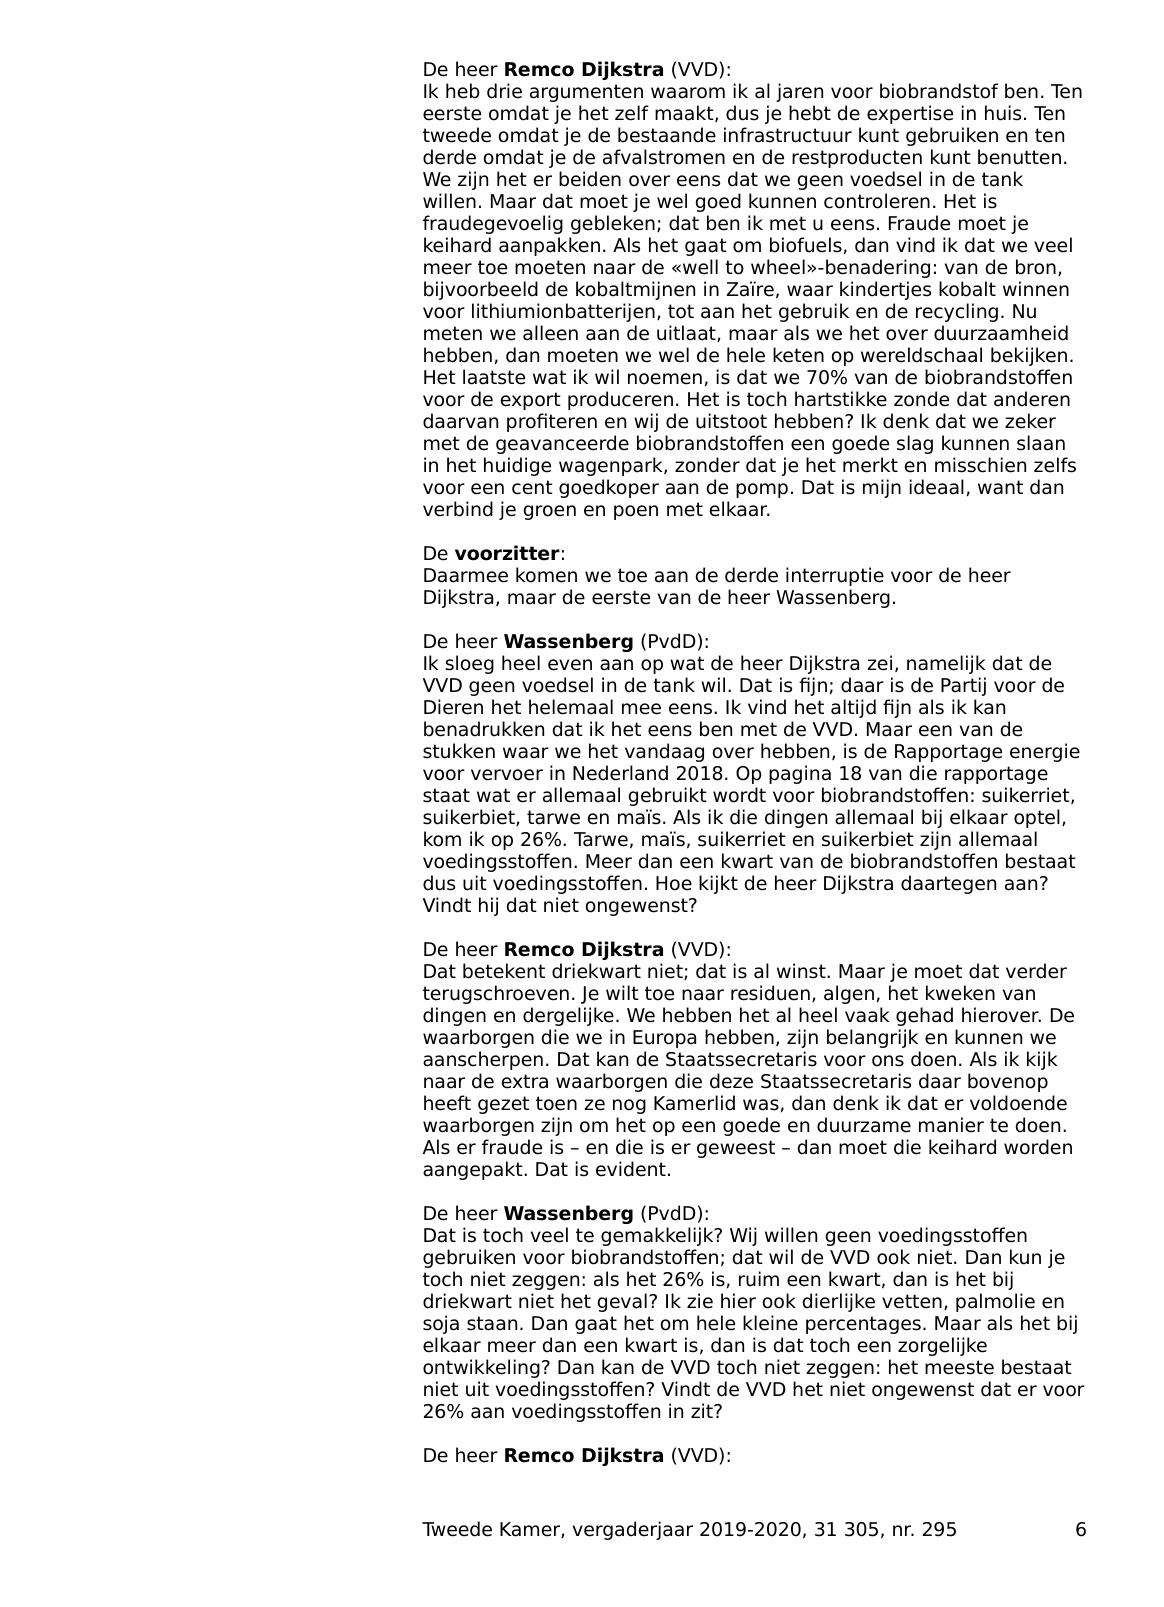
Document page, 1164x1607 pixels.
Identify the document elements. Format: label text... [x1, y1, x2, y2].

text Daarmee komen we toe aan de derde interruptie voor de heer Dijkstra, maar de eerste van de heer Wassenberg. [422, 565, 1087, 609]
text De heer Remco Dijkstra (VVD): [422, 59, 1087, 81]
text De heer Remco Dijkstra (VVD): [422, 939, 1087, 961]
text Ik heb drie argumenten waarom ik al jaren voor biobrandstof ben. Ten eerste omdat je het zelf maakt, dus je hebt de expertise in huis. Ten tweede omdat je de bestaande infrastructuur kunt gebruiken en ten derde omdat je de afvalstromen en de restproducten kunt benutten. We zijn het er beiden over eens dat we geen voedsel in de tank willen. Maar dat moet je wel goed kunnen controleren. Het is fraudegevoelig gebleken; dat ben ik met u eens. Fraude moet je keihard aanpakken. Als het gaat om biofuels, dan vind ik dat we veel meer toe moeten naar de «well to wheel»-benadering: van de bron, bijvoorbeeld de kobaltmijnen in Zaïre, waar kindertjes kobalt winnen voor lithiumionbatterijen, tot aan het gebruik en de recycling. Nu meten we alleen aan de uitlaat, maar als we het over duurzaamheid hebben, dan moeten we wel de hele keten op wereldschaal bekijken. Het laatste wat ik wil noemen, is dat we 70% van de biobrandstoffen voor de export produceren. Het is toch hartstikke zonde dat anderen daarvan profiteren en wij de uitstoot hebben? Ik denk dat we zeker met de geavanceerde biobrandstoffen een goede slag kunnen slaan in het huidige wagenpark, zonder dat je het merkt en misschien zelfs voor een cent goedkoper aan de pomp. Dat is mijn ideaal, want dan verbind je groen en poen met elkaar. [422, 81, 1087, 521]
text De heer Remco Dijkstra (VVD): [422, 1445, 1087, 1467]
text De heer Wassenberg (PvdD): [422, 1203, 1087, 1225]
text Dat betekent driekwart niet; dat is al winst. Maar je moet dat verder terugschroeven. Je wilt toe naar residuen, algen, het kweken van dingen en dergelijke. We hebben het al heel vaak gehad hierover. De waarborgen die we in Europa hebben, zijn belangrijk en kunnen we aanscherpen. Dat kan de Staatssecretaris voor ons doen. Als ik kijk naar de extra waarborgen die deze Staatssecretaris daar bovenop heeft gezet toen ze nog Kamerlid was, dan denk ik dat er voldoende waarborgen zijn om het op een goede en duurzame manier te doen. Als er fraude is – en die is er geweest – dan moet die keihard worden aangepakt. Dat is evident. [422, 961, 1087, 1181]
text De heer Wassenberg (PvdD): [422, 631, 1087, 653]
text Ik sloeg heel even aan op wat de heer Dijkstra zei, namelijk dat de VVD geen voedsel in de tank wil. Dat is fijn; daar is de Partij voor de Dieren het helemaal mee eens. Ik vind het altijd fijn als ik kan benadrukken dat ik het eens ben met de VVD. Maar een van de stukken waar we het vandaag over hebben, is de Rapportage energie voor vervoer in Nederland 2018. Op pagina 18 van die rapportage staat wat er allemaal gebruikt wordt voor biobrandstoffen: suikerriet, suikerbiet, tarwe en maïs. Als ik die dingen allemaal bij elkaar optel, kom ik op 26%. Tarwe, maïs, suikerriet en suikerbiet zijn allemaal voedingsstoffen. Meer dan een kwart van de biobrandstoffen bestaat dus uit voedingsstoffen. Hoe kijkt de heer Dijkstra daartegen aan? Vindt hij dat niet ongewenst? [422, 653, 1087, 917]
text Dat is toch veel te gemakkelijk? Wij willen geen voedingsstoffen gebruiken voor biobrandstoffen; dat wil de VVD ook niet. Dan kun je toch niet zeggen: als het 26% is, ruim een kwart, dan is het bij driekwart niet het geval? Ik zie hier ook dierlijke vetten, palmolie en soja staan. Dan gaat het om hele kleine percentages. Maar als het bij elkaar meer dan een kwart is, dan is dat toch een zorgelijke ontwikkeling? Dan kan de VVD toch niet zeggen: het meeste bestaat niet uit voedingsstoffen? Vindt de VVD het niet ongewenst dat er voor 26% aan voedingsstoffen in zit? [422, 1225, 1087, 1423]
text De voorzitter: [422, 543, 1087, 565]
